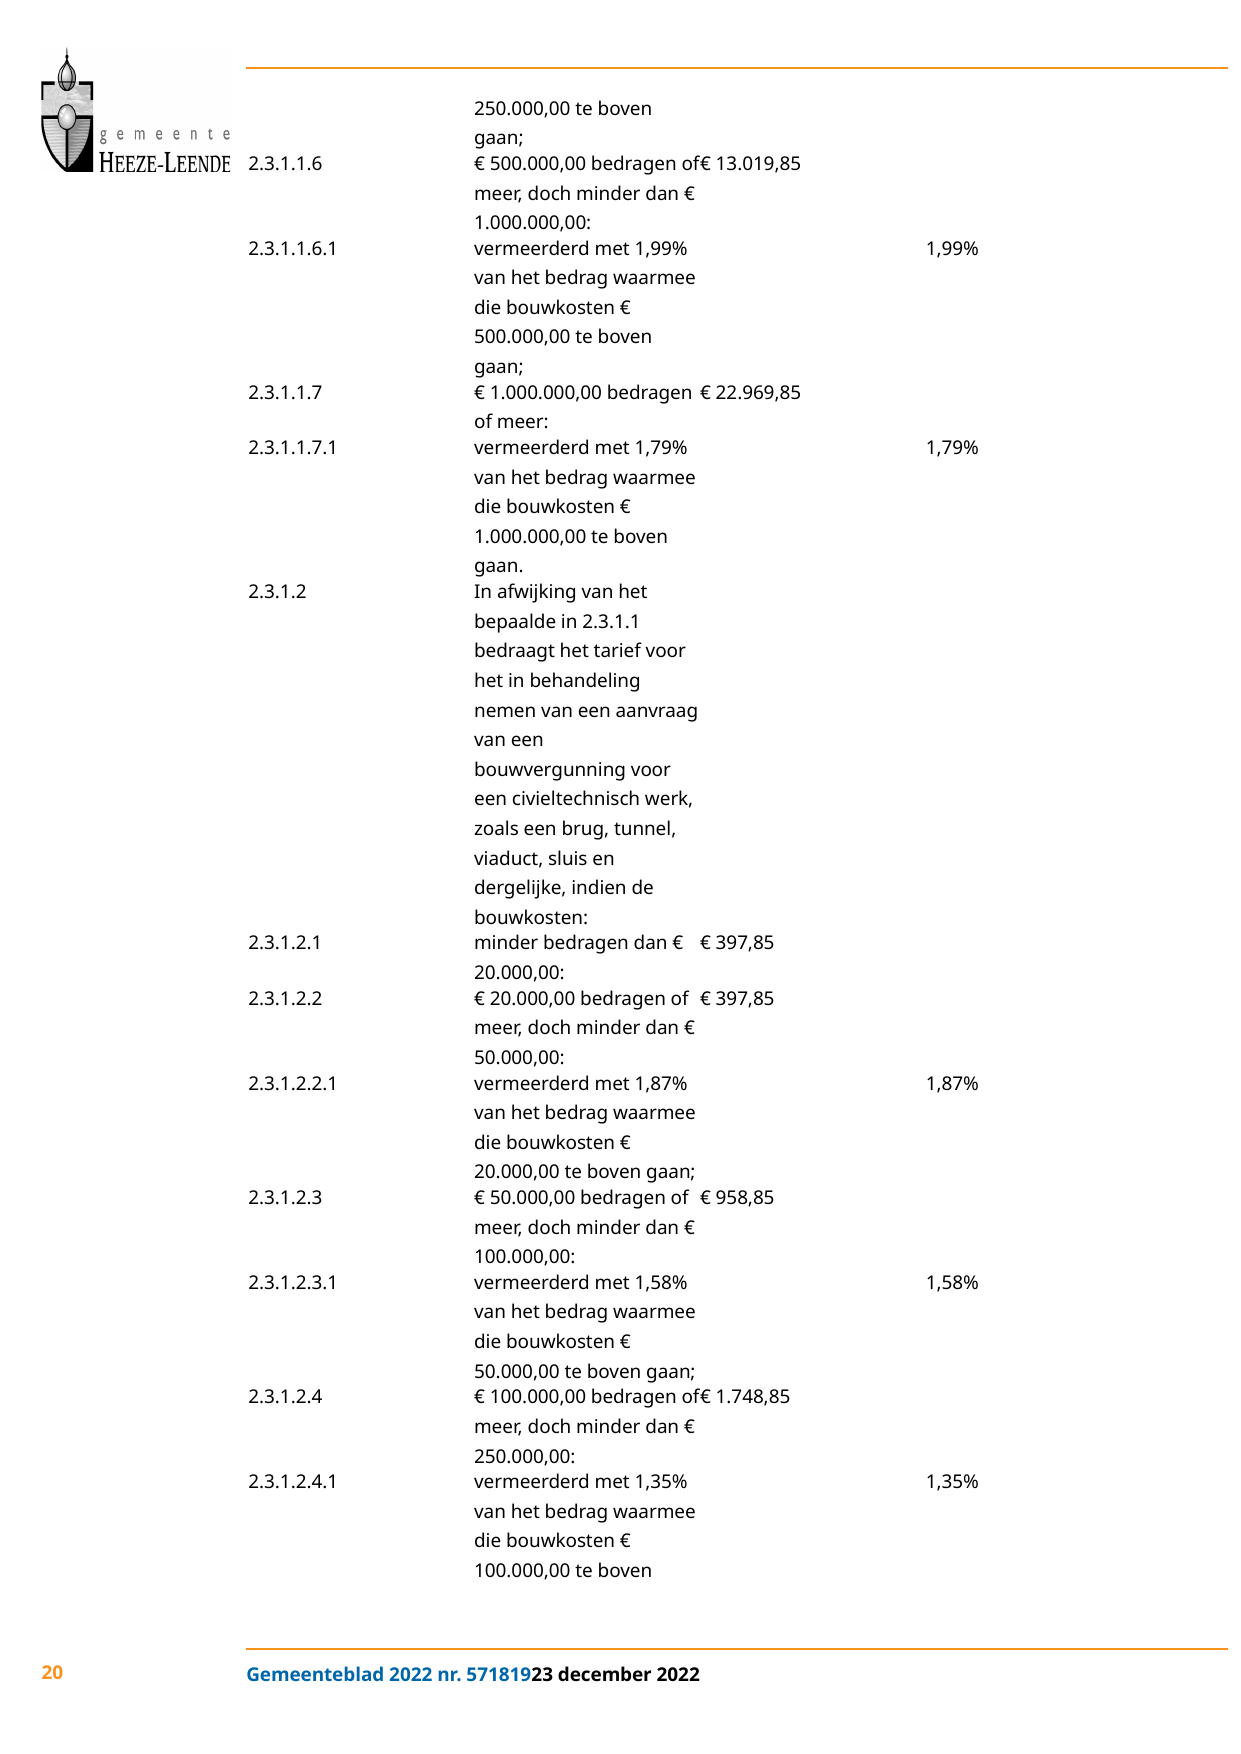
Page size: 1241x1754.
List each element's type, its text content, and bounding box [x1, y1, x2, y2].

table_cell 2.3.1.2.3.1 [248, 1269, 474, 1384]
table_cell € 100.000,00 bedragen of meer, doch minder dan € 250.000,00: [474, 1384, 700, 1468]
table_cell 1,35% [926, 1469, 1152, 1583]
table_cell minder bedragen dan € 20.000,00: [474, 930, 700, 985]
table_cell vermeerderd met 1,58% van het bedrag waarmee die bouwkosten € 50.000,00 te boven gaan; [474, 1269, 700, 1384]
picture [41, 47, 231, 172]
table_cell [926, 150, 1152, 235]
table_cell vermeerderd met 1,79% van het bedrag waarmee die bouwkosten € 1.000.000,00 te boven gaan. [474, 434, 700, 578]
table_cell [926, 379, 1152, 434]
table_cell € 958,85 [700, 1184, 926, 1269]
table_cell € 1.748,85 [700, 1384, 926, 1468]
table_cell [926, 1184, 1152, 1269]
table_cell 2.3.1.2 [248, 579, 474, 929]
table_cell [926, 1384, 1152, 1468]
table_cell [700, 579, 926, 929]
table_cell vermeerderd met 1,99% van het bedrag waarmee die bouwkosten € 500.000,00 te boven gaan; [474, 235, 700, 379]
table_cell vermeerderd met 1,35% van het bedrag waarmee die bouwkosten € 100.000,00 te boven [474, 1469, 700, 1583]
table_cell [926, 95, 1152, 150]
table_cell [700, 95, 926, 150]
table_cell 2.3.1.2.2 [248, 985, 474, 1070]
table_cell [700, 434, 926, 578]
table_cell 250.000,00 te boven gaan; [474, 95, 700, 150]
table_cell 2.3.1.1.7.1 [248, 434, 474, 578]
table_cell [700, 235, 926, 379]
table_cell [700, 1070, 926, 1184]
table_cell In afwijking van het bepaalde in 2.3.1.1 bedraagt het tarief voor het in behandeling nemen van een aanvraag van een bouwvergunning voor een civieltechnisch werk, zoals een brug, tunnel, viaduct, sluis en dergelijke, indien de bouwkosten: [474, 579, 700, 929]
table_cell 2.3.1.2.2.1 [248, 1070, 474, 1184]
table_cell [926, 579, 1152, 929]
table_cell € 397,85 [700, 985, 926, 1070]
table_cell vermeerderd met 1,87% van het bedrag waarmee die bouwkosten € 20.000,00 te boven gaan; [474, 1070, 700, 1184]
table_cell € 1.000.000,00 bedragen of meer: [474, 379, 700, 434]
table_cell [700, 1469, 926, 1583]
table_cell 2.3.1.2.3 [248, 1184, 474, 1269]
table_cell 2.3.1.2.1 [248, 930, 474, 985]
table_cell € 50.000,00 bedragen of meer, doch minder dan € 100.000,00: [474, 1184, 700, 1269]
table_cell [926, 930, 1152, 985]
table_cell 2.3.1.1.6 [248, 150, 474, 235]
table_cell 1,58% [926, 1269, 1152, 1384]
table_cell € 13.019,85 [700, 150, 926, 235]
table_cell 2.3.1.2.4 [248, 1384, 474, 1468]
table_cell 1,79% [926, 434, 1152, 578]
table_cell 1,87% [926, 1070, 1152, 1184]
table_cell [926, 985, 1152, 1070]
table_cell € 500.000,00 bedragen of meer, doch minder dan € 1.000.000,00: [474, 150, 700, 235]
table_cell [700, 1269, 926, 1384]
table_cell 2.3.1.1.6.1 [248, 235, 474, 379]
table_cell € 397,85 [700, 930, 926, 985]
table_cell 2.3.1.1.7 [248, 379, 474, 434]
table_cell € 22.969,85 [700, 379, 926, 434]
table_cell 1,99% [926, 235, 1152, 379]
table_cell € 20.000,00 bedragen of meer, doch minder dan € 50.000,00: [474, 985, 700, 1070]
table_cell [248, 95, 474, 150]
table_cell 2.3.1.2.4.1 [248, 1469, 474, 1583]
